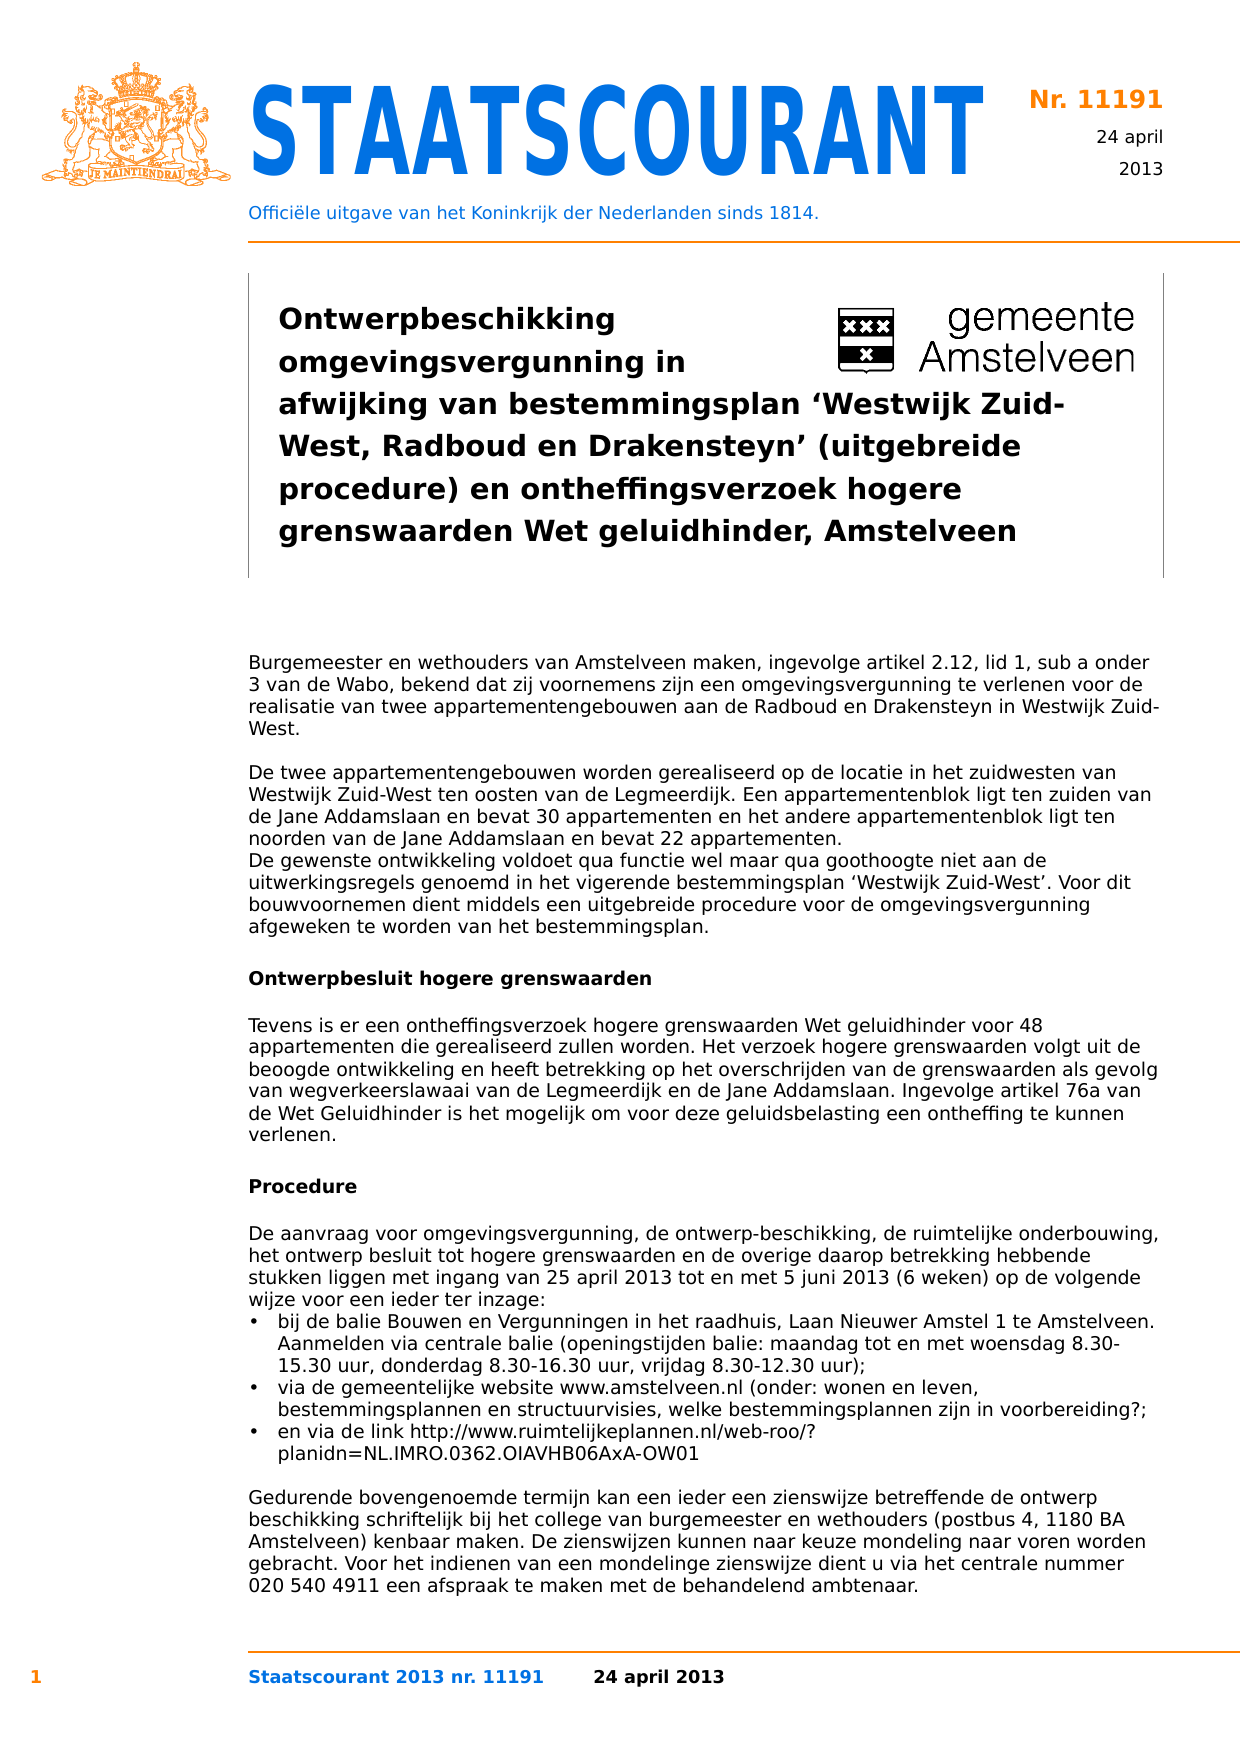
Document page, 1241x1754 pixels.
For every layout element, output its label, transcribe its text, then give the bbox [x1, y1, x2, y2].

picture [41, 62, 231, 186]
text • en via de link http://www.ruimtelijkeplannen.nl/web-roo/?planidn=NL.IMRO.0362.OIAVHB06AxA-OW01 [248, 1421, 1163, 1465]
text De gewenste ontwikkeling voldoet qua functie wel maar qua goothoogte niet aan de uitwerkingsregels genoemd in het vigerende bestemmingsplan ‘Westwijk Zuid-West’. Voor dit bouwvoornemen dient middels een uitgebreide procedure voor de omgevingsvergunning afgeweken te worden van het bestemmingsplan. [248, 849, 1163, 937]
text • via de gemeentelijke website www.amstelveen.nl (onder: wonen en leven, bestemmingsplannen en structuurvisies, welke bestemmingsplannen zijn in voorbereiding?; [248, 1377, 1163, 1421]
table_header Nr. 11191 [998, 62, 1240, 121]
table_cell Officiële uitgave van het Koninkrijk der Nederlanden sinds 1814. [248, 203, 1240, 241]
table_cell 2013 [998, 153, 1240, 203]
subtitle Ontwerpbeschikking omgevingsvergunning in afwijking van bestemmingsplan ‘Westwijk Zuid-West, Radboud en Drakensteyn’ (uitgebreide procedure) en ontheffingsverzoek hogere grenswaarden Wet geluidhinder, Amstelveen [249, 273, 1163, 578]
picture [838, 302, 1134, 374]
subtitle Ontwerpbesluit hogere grenswaarden [248, 967, 1163, 989]
text • bij de balie Bouwen en Vergunningen in het raadhuis, Laan Nieuwer Amstel 1 te Amstelveen. Aanmelden via centrale balie (openingstijden balie: maandag tot en met woensdag 8.30-15.30 uur, donderdag 8.30-16.30 uur, vrijdag 8.30-12.30 uur); [248, 1311, 1163, 1377]
table_cell 24 april [998, 121, 1240, 153]
text De twee appartementengebouwen worden gerealiseerd op de locatie in het zuidwesten van Westwijk Zuid-West ten oosten van de Legmeerdijk. Een appartementenblok ligt ten zuiden van de Jane Addamslaan en bevat 30 appartementen en het andere appartementenblok ligt ten noorden van de Jane Addamslaan en bevat 22 appartementen. [248, 762, 1163, 849]
text Tevens is er een ontheffingsverzoek hogere grenswaarden Wet geluidhinder voor 48 appartementen die gerealiseerd zullen worden. Het verzoek hogere grenswaarden volgt uit de beoogde ontwikkeling en heeft betrekking op het overschrijden van de grenswaarden als gevolg van wegverkeerslawaai van de Legmeerdijk en de Jane Addamslaan. Ingevolge artikel 76a van de Wet Geluidhinder is het mogelijk om voor deze geluidsbelasting een ontheffing te kunnen verlenen. [248, 1014, 1163, 1146]
text De aanvraag voor omgevingsvergunning, de ontwerp-beschikking, de ruimtelijke onderbouwing, het ontwerp besluit tot hogere grenswaarden en de overige daarop betrekking hebbende stukken liggen met ingang van 25 april 2013 tot en met 5 juni 2013 (6 weken) op de volgende wijze voor een ieder ter inzage: [248, 1223, 1163, 1311]
text Burgemeester en wethouders van Amstelveen maken, ingevolge artikel 2.12, lid 1, sub a onder 3 van de Wabo, bekend dat zij voornemens zijn een omgevingsvergunning te verlenen voor de realisatie van twee appartementengebouwen aan de Radboud en Drakensteyn in Westwijk Zuid-West. [248, 652, 1163, 740]
text Gedurende bovengenoemde termijn kan een ieder een zienswijze betreffende de ontwerp beschikking schriftelijk bij het college van burgemeester en wethouders (postbus 4, 1180 BA Amstelveen) kenbaar maken. De zienswijzen kunnen naar keuze mondeling naar voren worden gebracht. Voor het indienen van een mondelinge zienswijze dient u via het centrale nummer 020 540 4911 een afspraak te maken met de behandelend ambtenaar. [248, 1487, 1163, 1597]
subtitle Procedure [248, 1176, 1163, 1198]
table_header STAATSCOURANT [248, 62, 998, 203]
table_header [25, 62, 248, 241]
